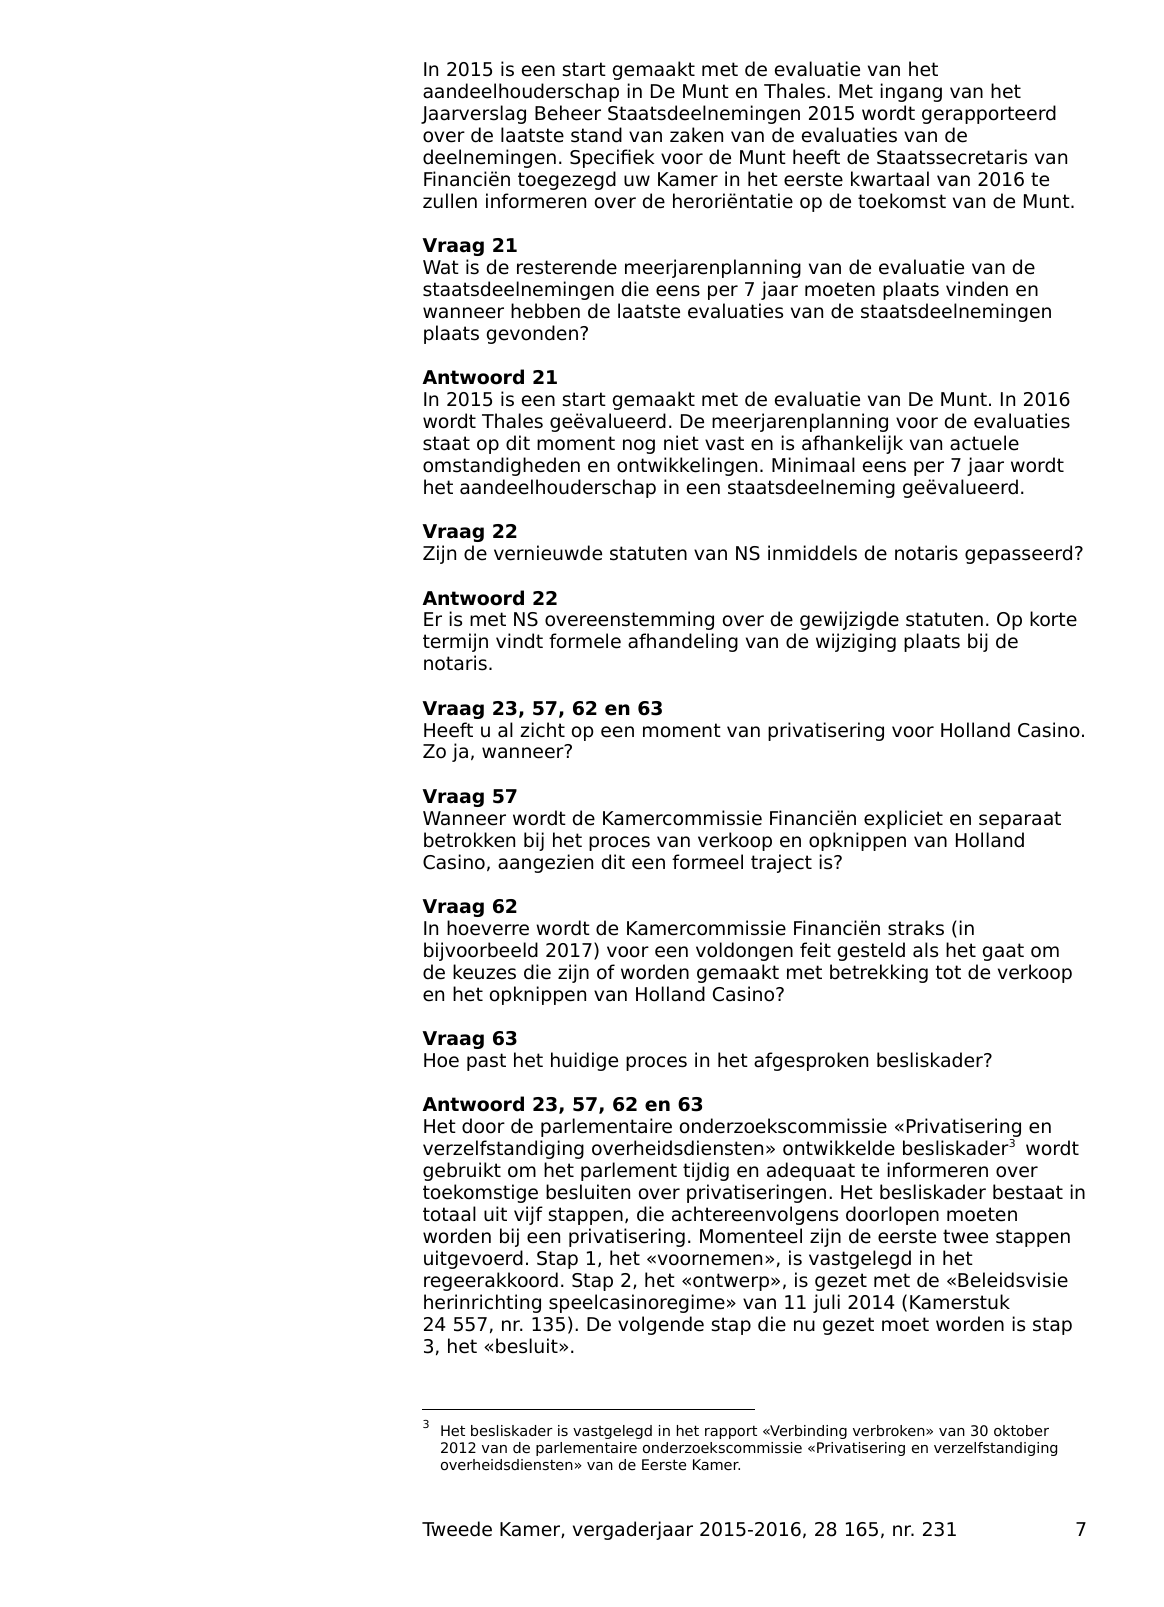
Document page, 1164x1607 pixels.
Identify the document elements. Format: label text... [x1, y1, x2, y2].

text Antwoord 23, 57, 62 en 63 [422, 1094, 1087, 1116]
text Antwoord 21 [422, 367, 1087, 389]
text Wanneer wordt de Kamercommissie Financiën expliciet en separaat betrokken bij het proces van verkoop en opknippen van Holland Casino, aangezien dit een formeel traject is? [422, 808, 1087, 873]
text Vraag 22 [422, 521, 1087, 543]
text In hoeverre wordt de Kamercommissie Financiën straks (in bijvoorbeeld 2017) voor een voldongen feit gesteld als het gaat om de keuzes die zijn of worden gemaakt met betrekking tot de verkoop en het opknippen van Holland Casino? [422, 918, 1087, 1006]
text Wat is de resterende meerjarenplanning van de evaluatie van de staatsdeelnemingen die eens per 7 jaar moeten plaats vinden en wanneer hebben de laatste evaluaties van de staatsdeelnemingen plaats gevonden? [422, 257, 1087, 345]
text Vraag 57 [422, 786, 1087, 808]
text Hoe past het huidige proces in het afgesproken besliskader? [422, 1050, 1087, 1072]
text Vraag 62 [422, 896, 1087, 918]
text Er is met NS overeenstemming over de gewijzigde statuten. Op korte termijn vindt formele afhandeling van de wijziging plaats bij de notaris. [422, 609, 1087, 675]
text Vraag 63 [422, 1028, 1087, 1050]
text Het besliskader is vastgelegd in het rapport «Verbinding verbroken» van 30 oktober 2012 van de parlementaire onderzoekscommissie «Privatisering en verzelfstandiging overheidsdiensten» van de Eerste Kamer. [422, 1418, 1087, 1474]
text Vraag 23, 57, 62 en 63 [422, 697, 1087, 719]
text Antwoord 22 [422, 587, 1087, 609]
text Zijn de vernieuwde statuten van NS inmiddels de notaris gepasseerd? [422, 543, 1087, 565]
text Vraag 21 [422, 235, 1087, 257]
text In 2015 is een start gemaakt met de evaluatie van het aandeelhouderschap in De Munt en Thales. Met ingang van het Jaarverslag Beheer Staatsdeelnemingen 2015 wordt gerapporteerd over de laatste stand van zaken van de evaluaties van de deelnemingen. Specifiek voor de Munt heeft de Staatssecretaris van Financiën toegezegd uw Kamer in het eerste kwartaal van 2016 te zullen informeren over de heroriëntatie op de toekomst van de Munt. [422, 59, 1087, 213]
text Heeft u al zicht op een moment van privatisering voor Holland Casino. Zo ja, wanneer? [422, 719, 1087, 763]
text In 2015 is een start gemaakt met de evaluatie van De Munt. In 2016 wordt Thales geëvalueerd. De meerjarenplanning voor de evaluaties staat op dit moment nog niet vast en is afhankelijk van actuele omstandigheden en ontwikkelingen. Minimaal eens per 7 jaar wordt het aandeelhouderschap in een staatsdeelneming geëvalueerd. [422, 389, 1087, 499]
text Het door de parlementaire onderzoekscommissie «Privatisering en verzelfstandiging overheidsdiensten» ontwikkelde besliskader wordt gebruikt om het parlement tijdig en adequaat te informeren over toekomstige besluiten over privatiseringen. Het besliskader bestaat in totaal uit vijf stappen, die achtereenvolgens doorlopen moeten worden bij een privatisering. Momenteel zijn de eerste twee stappen uitgevoerd. Stap 1, het «voornemen», is vastgelegd in het regeerakkoord. Stap 2, het «ontwerp», is gezet met de «Beleidsvisie herinrichting speelcasinoregime» van 11 juli 2014 (Kamerstuk 24 557, nr. 135). De volgende stap die nu gezet moet worden is stap 3, het «besluit». [422, 1116, 1087, 1358]
